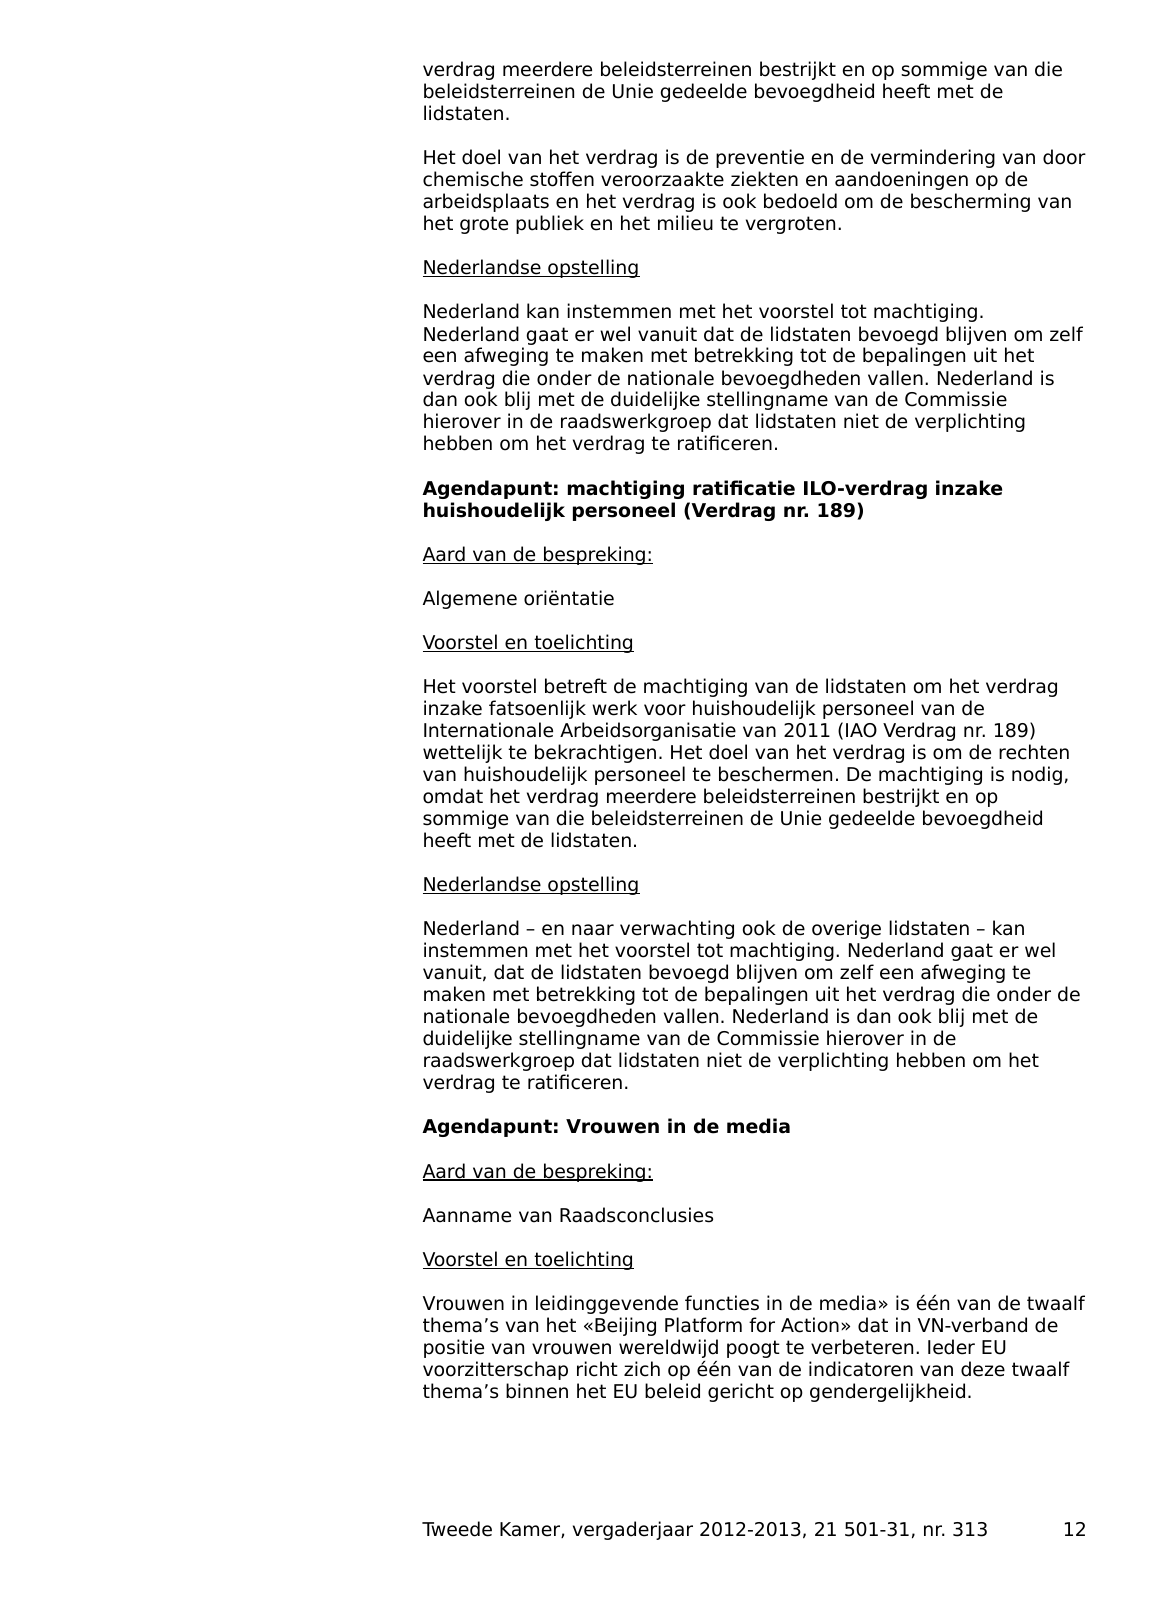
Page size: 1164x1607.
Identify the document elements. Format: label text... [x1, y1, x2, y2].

subtitle Voorstel en toelichting [422, 1249, 1087, 1271]
subtitle Nederlandse opstelling [422, 874, 1087, 896]
text Nederland – en naar verwachting ook de overige lidstaten – kan instemmen met het voorstel tot machtiging. Nederland gaat er wel vanuit, dat de lidstaten bevoegd blijven om zelf een afweging te maken met betrekking tot de bepalingen uit het verdrag die onder de nationale bevoegdheden vallen. Nederland is dan ook blij met de duidelijke stellingname van de Commissie hierover in de raadswerkgroep dat lidstaten niet de verplichting hebben om het verdrag te ratificeren. [422, 918, 1087, 1094]
text verdrag meerdere beleidsterreinen bestrijkt en op sommige van die beleidsterreinen de Unie gedeelde bevoegdheid heeft met de lidstaten. [422, 59, 1087, 125]
text Vrouwen in leidinggevende functies in de media» is één van de twaalf thema’s van het «Beijing Platform for Action» dat in VN-verband de positie van vrouwen wereldwijd poogt te verbeteren. Ieder EU voorzitterschap richt zich op één van de indicatoren van deze twaalf thema’s binnen het EU beleid gericht op gendergelijkheid. [422, 1293, 1087, 1403]
text Het voorstel betreft de machtiging van de lidstaten om het verdrag inzake fatsoenlijk werk voor huishoudelijk personeel van de Internationale Arbeidsorganisatie van 2011 (IAO Verdrag nr. 189) wettelijk te bekrachtigen. Het doel van het verdrag is om de rechten van huishoudelijk personeel te beschermen. De machtiging is nodig, omdat het verdrag meerdere beleidsterreinen bestrijkt en op sommige van die beleidsterreinen de Unie gedeelde bevoegdheid heeft met de lidstaten. [422, 676, 1087, 852]
text Aanname van Raadsconclusies [422, 1205, 1087, 1227]
subtitle Aard van de bespreking: [422, 544, 1087, 566]
subtitle Nederlandse opstelling [422, 257, 1087, 279]
subtitle Agendapunt: machtiging ratificatie ILO-verdrag inzake huishoudelijk personeel (Verdrag nr. 189) [422, 477, 1087, 521]
subtitle Voorstel en toelichting [422, 632, 1087, 654]
subtitle Agendapunt: Vrouwen in de media [422, 1116, 1087, 1138]
text Het doel van het verdrag is de preventie en de vermindering van door chemische stoffen veroorzaakte ziekten en aandoeningen op de arbeidsplaats en het verdrag is ook bedoeld om de bescherming van het grote publiek en het milieu te vergroten. [422, 147, 1087, 235]
text Nederland kan instemmen met het voorstel tot machtiging. Nederland gaat er wel vanuit dat de lidstaten bevoegd blijven om zelf een afweging te maken met betrekking tot de bepalingen uit het verdrag die onder de nationale bevoegdheden vallen. Nederland is dan ook blij met de duidelijke stellingname van de Commissie hierover in de raadswerkgroep dat lidstaten niet de verplichting hebben om het verdrag te ratificeren. [422, 301, 1087, 455]
text Algemene oriëntatie [422, 588, 1087, 610]
subtitle Aard van de bespreking: [422, 1161, 1087, 1182]
